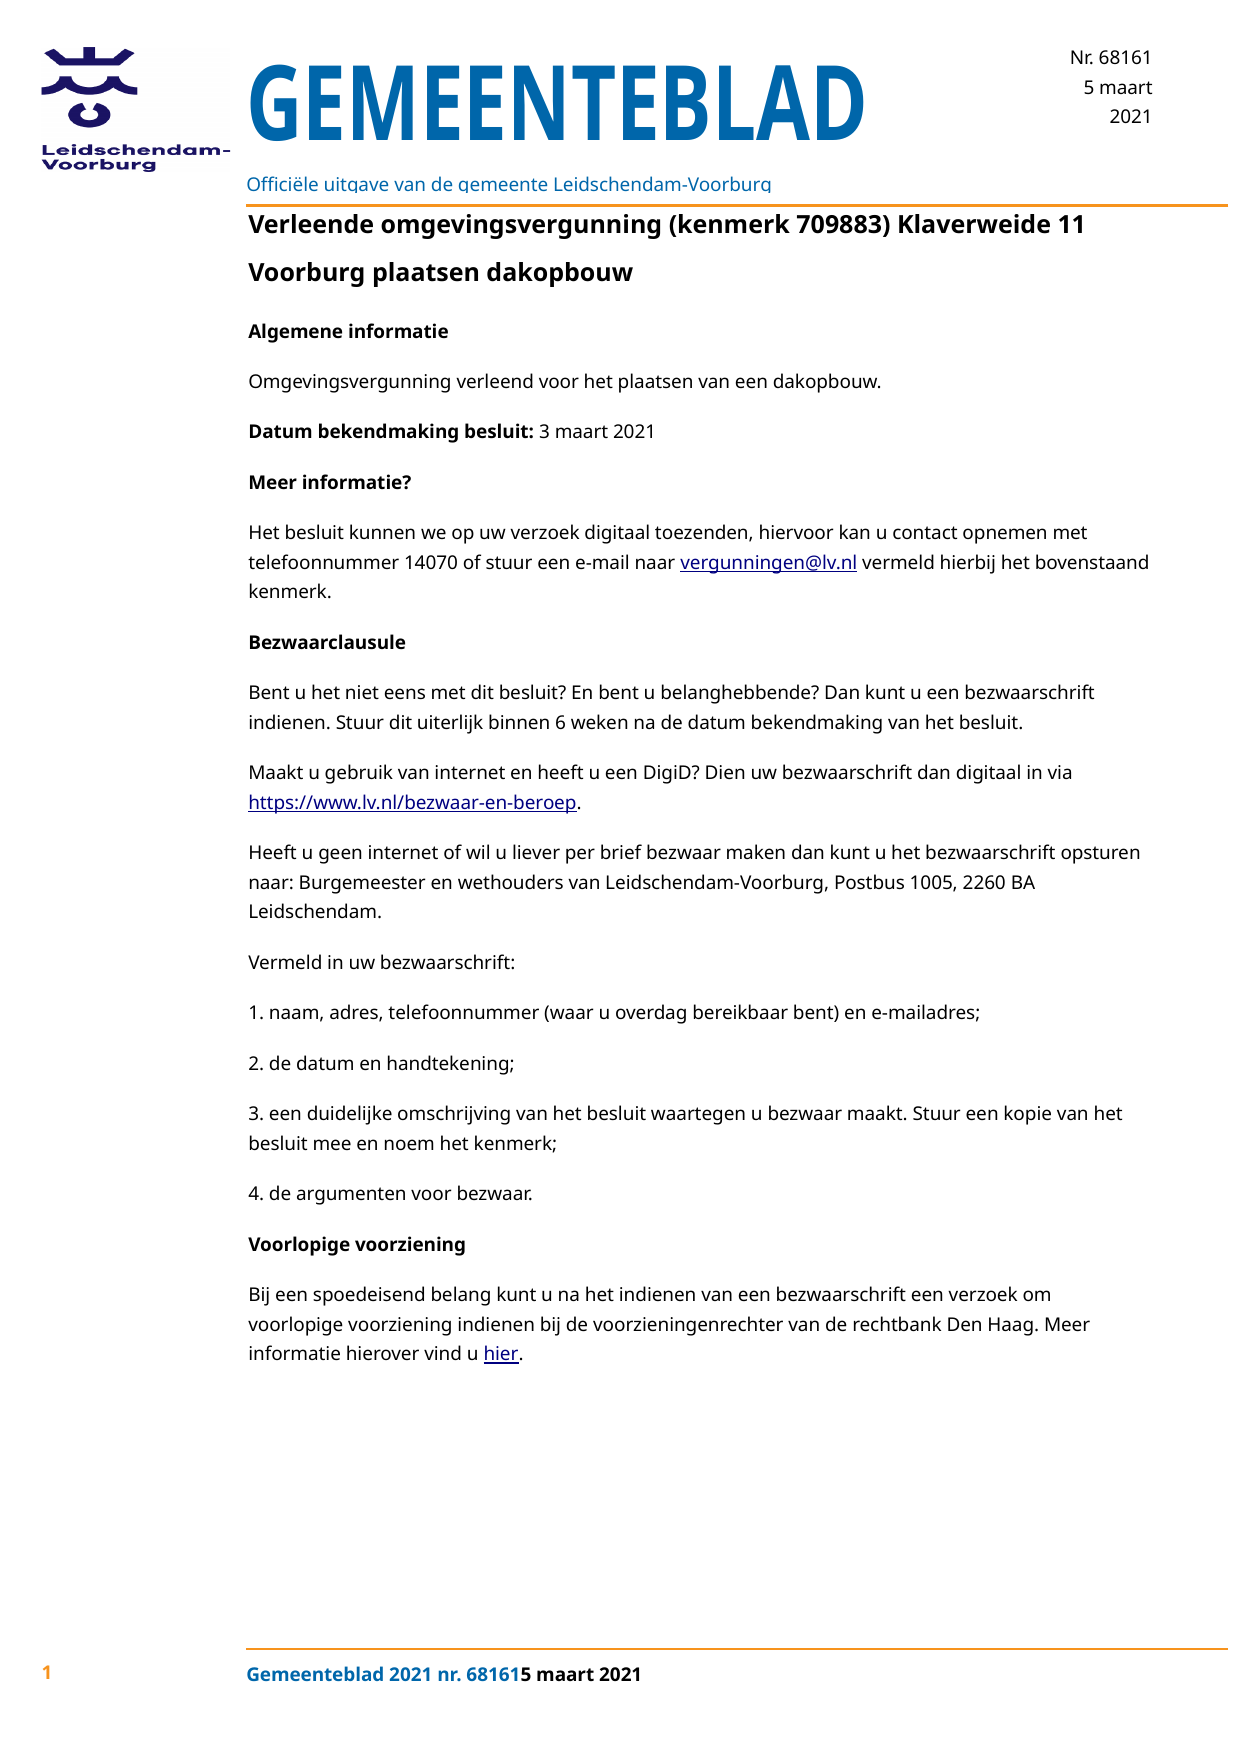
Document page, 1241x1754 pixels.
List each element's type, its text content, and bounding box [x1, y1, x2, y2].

text Vermeld in uw bezwaarschrift: [248, 949, 1152, 975]
text Bent u het niet eens met dit besluit? En bent u belanghebbende? Dan kunt u een bezwaarschrift indienen. Stuur dit uiterlijk binnen 6 weken na de datum bekendmaking van het besluit. [248, 679, 1152, 735]
text Het besluit kunnen we op uw verzoek digitaal toezenden, hiervoor kan u contact opnemen met telefoonnummer 14070 of stuur een e-mail naar vergunningen@lv.nl vermeld hierbij het bovenstaand kenmerk. [248, 519, 1152, 604]
text Meer informatie? [248, 469, 1152, 495]
text Maakt u gebruik van internet en heeft u een DigiD? Dien uw bezwaarschrift dan digitaal in via https://www.lv.nl/bezwaar-en-beroep. [248, 759, 1152, 815]
text Bij een spoedeisend belang kunt u na het indienen van een bezwaarschrift een verzoek om voorlopige voorziening indienen bij de voorzieningenrechter van de rechtbank Den Haag. Meer informatie hierover vind u hier. [248, 1281, 1152, 1366]
picture [41, 47, 231, 172]
text Algemene informatie [248, 318, 1152, 344]
text 4. de argumenten voor bezwaar. [248, 1180, 1152, 1206]
text 2. de datum en handtekening; [248, 1050, 1152, 1076]
text 3. een duidelijke omschrijving van het besluit waartegen u bezwaar maakt. Stuur een kopie van het besluit mee en noem het kenmerk; [248, 1100, 1152, 1156]
text Datum bekendmaking besluit: 3 maart 2021 [248, 419, 1152, 444]
text Heeft u geen internet of wil u liever per brief bezwaar maken dan kunt u het bezwaarschrift opsturen naar: Burgemeester en wethouders van Leidschendam-Voorburg, Postbus 1005, 2260 BA Leidschendam. [248, 839, 1152, 924]
text 1. naam, adres, telefoonnummer (waar u overdag bereikbaar bent) en e-mailadres; [248, 999, 1152, 1025]
text Bezwaarclausule [248, 629, 1152, 655]
text Voorlopige voorziening [248, 1231, 1152, 1257]
text Verleende omgevingsvergunning (kenmerk 709883) Klaverweide 11 Voorburg plaatsen dakopbouw [248, 207, 1152, 288]
text Omgevingsvergunning verleend voor het plaatsen van een dakopbouw. [248, 368, 1152, 394]
